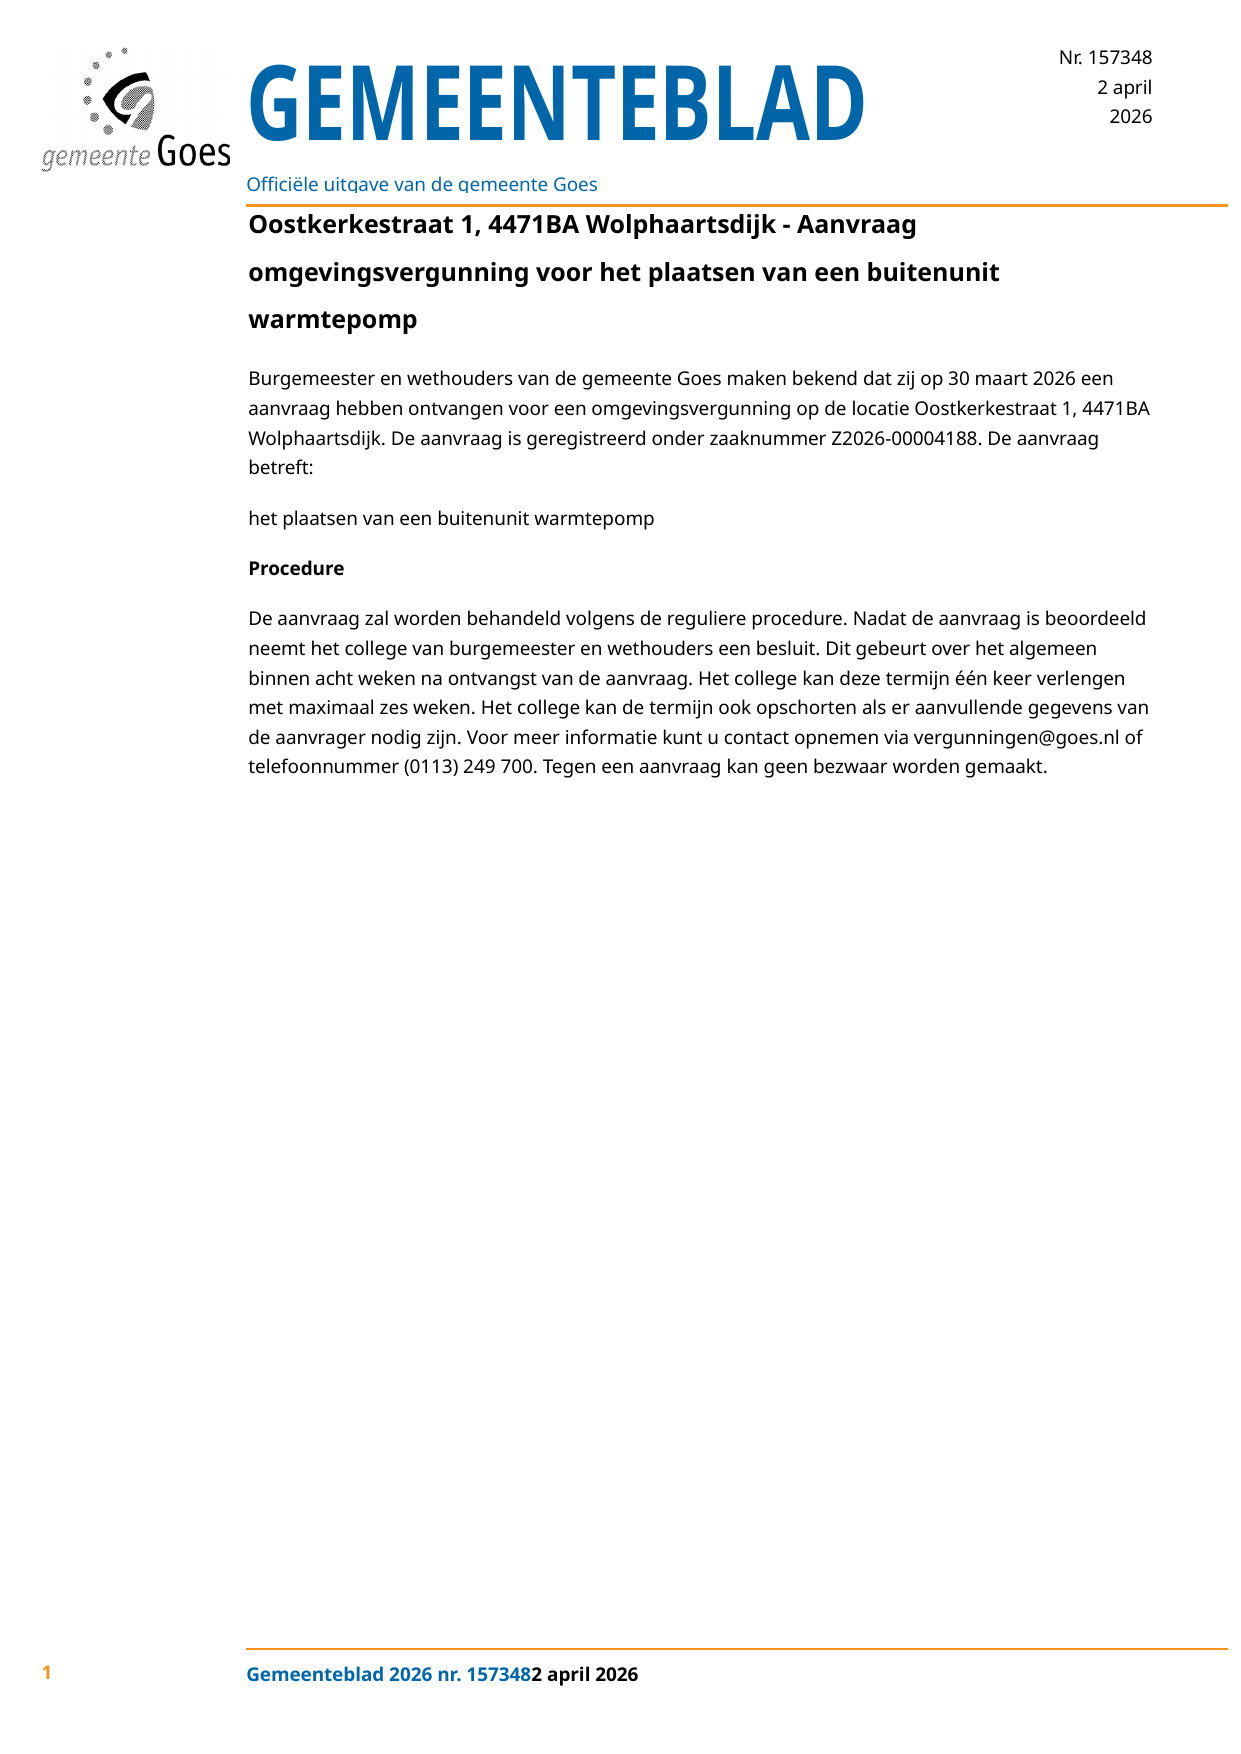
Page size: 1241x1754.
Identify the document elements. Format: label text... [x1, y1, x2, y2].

text De aanvraag zal worden behandeld volgens de reguliere procedure. Nadat de aanvraag is beoordeeld neemt het college van burgemeester en wethouders een besluit. Dit gebeurt over het algemeen binnen acht weken na ontvangst van de aanvraag. Het college kan deze termijn één keer verlengen met maximaal zes weken. Het college kan de termijn ook opschorten als er aanvullende gegevens van de aanvrager nodig zijn. Voor meer informatie kunt u contact opnemen via vergunningen@goes.nl of telefoonnummer (0113) 249 700. Tegen een aanvraag kan geen bezwaar worden gemaakt. [248, 606, 1152, 779]
text Procedure [248, 555, 1152, 581]
text Burgemeester en wethouders van de gemeente Goes maken bekend dat zij op 30 maart 2026 een aanvraag hebben ontvangen voor een omgevingsvergunning op de locatie Oostkerkestraat 1, 4471BA Wolphaartsdijk. De aanvraag is geregistreerd onder zaaknummer Z2026-00004188. De aanvraag betreft: [248, 366, 1152, 480]
picture [41, 47, 231, 172]
text het plaatsen van een buitenunit warmtepomp [248, 505, 1152, 530]
text Oostkerkestraat 1, 4471BA Wolphaartsdijk - Aanvraag omgevingsvergunning voor het plaatsen van een buitenunit warmtepomp [248, 207, 1152, 336]
